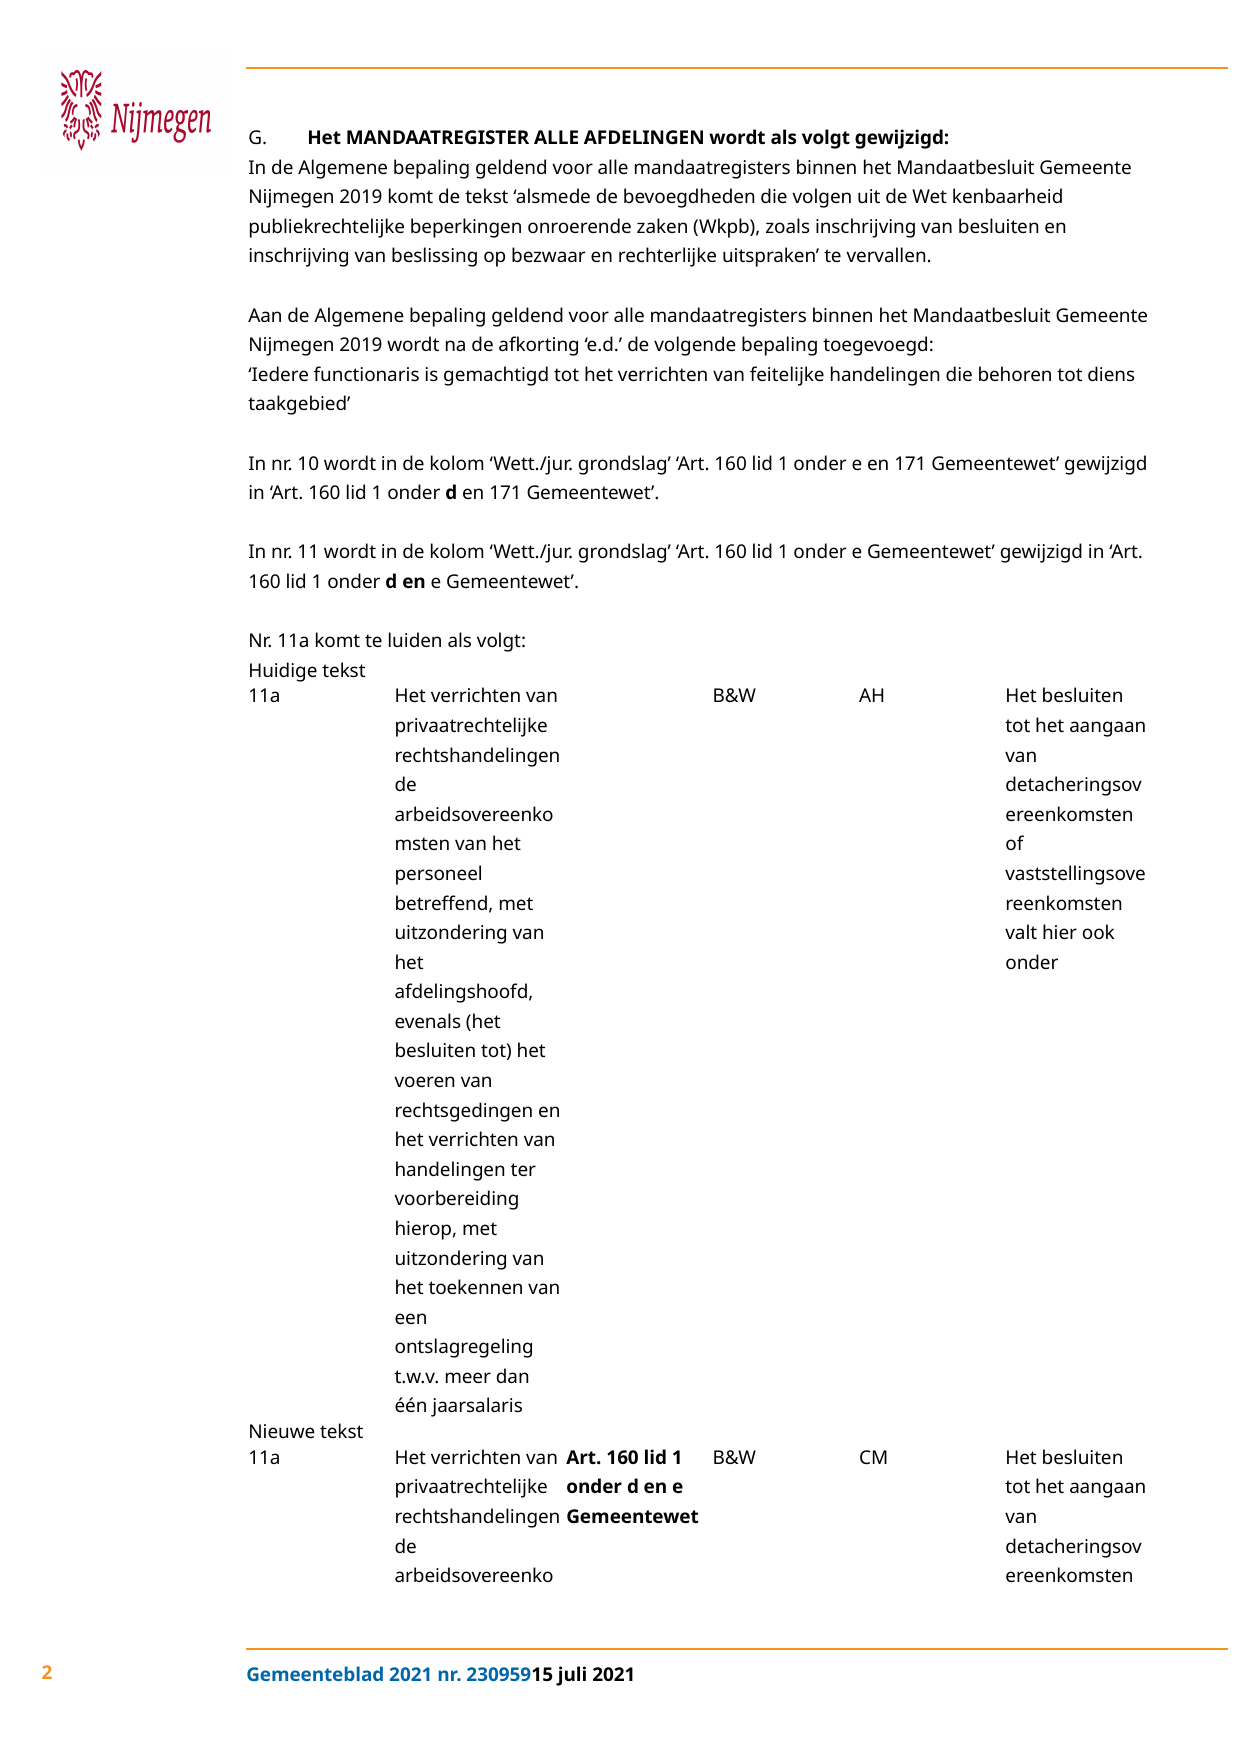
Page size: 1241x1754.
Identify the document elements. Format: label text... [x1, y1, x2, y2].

table_cell Het verrichten van privaatrechtelijke rechtshandelingen de arbeidsovereenko [394, 1444, 566, 1588]
text In de Algemene bepaling geldend voor alle mandaatregisters binnen het Mandaatbesluit Gemeente Nijmegen 2019 komt de tekst ‘alsmede de bevoegdheden die volgen uit de Wet kenbaarheid publiekrechtelijke beperkingen onroerende zaken (Wkpb), zoals inschrijving van besluiten en inschrijving van beslissing op bezwaar en rechterlijke uitspraken’ te vervallen. [248, 154, 1152, 268]
text Aan de Algemene bepaling geldend voor alle mandaatregisters binnen het Mandaatbesluit Gemeente Nijmegen 2019 wordt na de afkorting ‘e.d.’ de volgende bepaling toegevoegd: [248, 302, 1152, 357]
text ‘Iedere functionaris is gemachtigd tot het verrichten van feitelijke handelingen die behoren tot diens taakgebied’ [248, 361, 1152, 416]
table_cell 11a [248, 683, 394, 1418]
text In nr. 10 wordt in de kolom ‘Wett./jur. grondslag’ ‘Art. 160 lid 1 onder e en 171 Gemeentewet’ gewijzigd in ‘Art. 160 lid 1 onder d en 171 Gemeentewet’. [248, 450, 1152, 505]
table_header Huidige tekst [248, 657, 1152, 683]
table_cell Nieuwe tekst [248, 1419, 1152, 1444]
table_cell 11a [248, 1444, 394, 1588]
text In nr. 11 wordt in de kolom ‘Wett./jur. grondslag’ ‘Art. 160 lid 1 onder e Gemeentewet’ gewijzigd in ‘Art. 160 lid 1 onder d en e Gemeentewet’. [248, 538, 1152, 594]
text Nr. 11a komt te luiden als volgt: [248, 627, 1152, 653]
list Het MANDAATREGISTER ALLE AFDELINGEN wordt als volgt gewijzigd: [248, 124, 1152, 150]
table_cell [566, 683, 712, 1418]
table_cell B&W [713, 1444, 859, 1588]
table_cell CM [859, 1444, 1005, 1588]
table_cell AH [859, 683, 1005, 1418]
table_cell Het besluiten tot het aangaan van detacheringsovereenkomsten of vaststellingsovereenkomsten valt hier ook onder [1005, 683, 1152, 1418]
table_cell Het verrichten van privaatrechtelijke rechtshandelingen de arbeidsovereenkomsten van het personeel betreffend, met uitzondering van het afdelingshoofd, evenals (het besluiten tot) het voeren van rechtsgedingen en het verrichten van handelingen ter voorbereiding hierop, met uitzondering van het toekennen van een ontslagregeling t.w.v. meer dan één jaarsalaris [394, 683, 566, 1418]
table_cell Het besluiten tot het aangaan van detacheringsovereenkomsten [1005, 1444, 1152, 1588]
picture [41, 47, 231, 172]
table_cell B&W [713, 683, 859, 1418]
table_cell Art. 160 lid 1 onder d en e Gemeentewet [566, 1444, 712, 1588]
